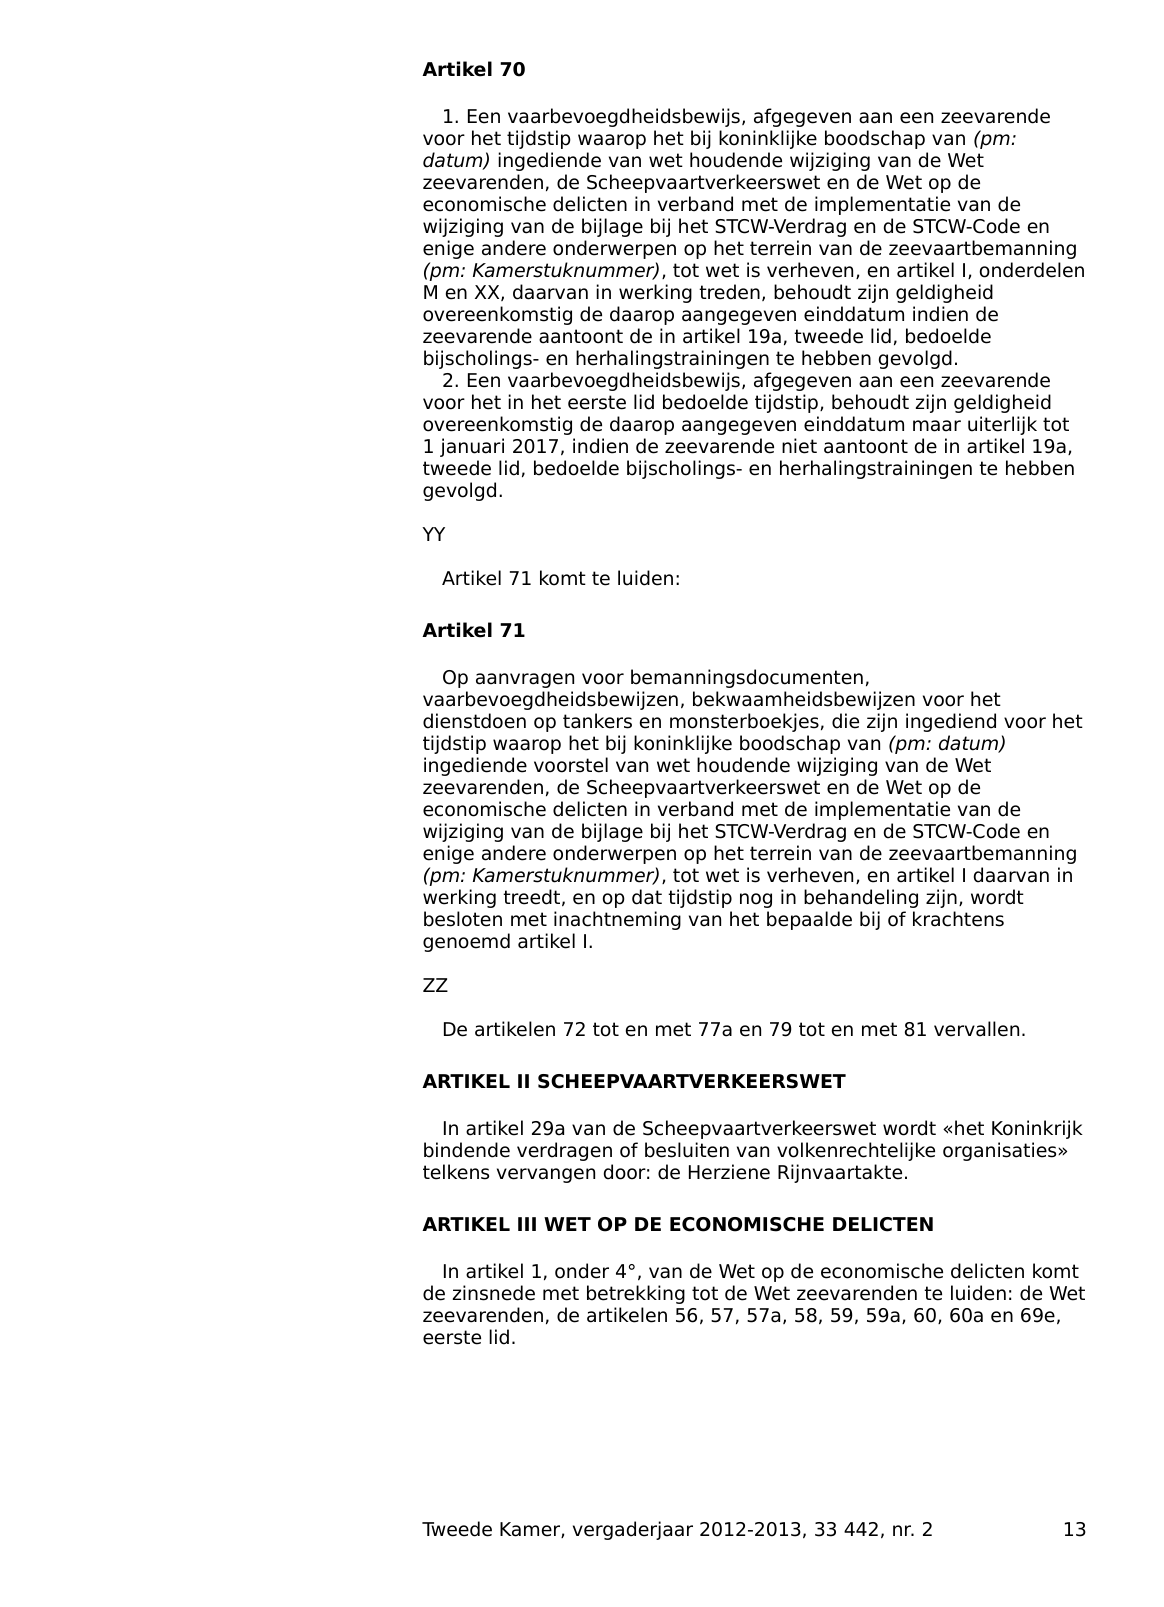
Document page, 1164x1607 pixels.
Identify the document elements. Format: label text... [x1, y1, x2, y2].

subtitle ARTIKEL III WET OP DE ECONOMISCHE DELICTEN [422, 1214, 1087, 1236]
text In artikel 1, onder 4°, van de Wet op de economische delicten komt de zinsnede met betrekking tot de Wet zeevarenden te luiden: de Wet zeevarenden, de artikelen 56, 57, 57a, 58, 59, 59a, 60, 60a en 69e, eerste lid. [422, 1261, 1087, 1349]
subtitle Artikel 70 [422, 59, 1087, 81]
text 1. Een vaarbevoegdheidsbewijs, afgegeven aan een zeevarende voor het tijdstip waarop het bij koninklijke boodschap van (pm: datum) ingediende van wet houdende wijziging van de Wet zeevarenden, de Scheepvaartverkeerswet en de Wet op de economische delicten in verband met de implementatie van de wijziging van de bijlage bij het STCW-Verdrag en de STCW-Code en enige andere onderwerpen op het terrein van de zeevaartbemanning (pm: Kamerstuknummer), tot wet is verheven, en artikel I, onderdelen M en XX, daarvan in werking treden, behoudt zijn geldigheid overeenkomstig de daarop aangegeven einddatum indien de zeevarende aantoont de in artikel 19a, tweede lid, bedoelde bijscholings- en herhalingstrainingen te hebben gevolgd. [422, 106, 1087, 370]
text Artikel 71 komt te luiden: [422, 568, 1087, 590]
text Op aanvragen voor bemanningsdocumenten, vaarbevoegdheidsbewijzen, bekwaamheidsbewijzen voor het dienstdoen op tankers en monsterboekjes, die zijn ingediend voor het tijdstip waarop het bij koninklijke boodschap van (pm: datum) ingediende voorstel van wet houdende wijziging van de Wet zeevarenden, de Scheepvaartverkeerswet en de Wet op de economische delicten in verband met de implementatie van de wijziging van de bijlage bij het STCW-Verdrag en de STCW-Code en enige andere onderwerpen op het terrein van de zeevaartbemanning (pm: Kamerstuknummer), tot wet is verheven, en artikel I daarvan in werking treedt, en op dat tijdstip nog in behandeling zijn, wordt besloten met inachtneming van het bepaalde bij of krachtens genoemd artikel I. [422, 667, 1087, 953]
text De artikelen 72 tot en met 77a en 79 tot en met 81 vervallen. [422, 1019, 1087, 1041]
text ZZ [422, 975, 1087, 997]
text YY [422, 524, 1087, 546]
subtitle ARTIKEL II SCHEEPVAARTVERKEERSWET [422, 1071, 1087, 1093]
text 2. Een vaarbevoegdheidsbewijs, afgegeven aan een zeevarende voor het in het eerste lid bedoelde tijdstip, behoudt zijn geldigheid overeenkomstig de daarop aangegeven einddatum maar uiterlijk tot 1 januari 2017, indien de zeevarende niet aantoont de in artikel 19a, tweede lid, bedoelde bijscholings- en herhalingstrainingen te hebben gevolgd. [422, 370, 1087, 502]
subtitle Artikel 71 [422, 620, 1087, 642]
text In artikel 29a van de Scheepvaartverkeerswet wordt «het Koninkrijk bindende verdragen of besluiten van volkenrechtelijke organisaties» telkens vervangen door: de Herziene Rijnvaartakte. [422, 1118, 1087, 1184]
